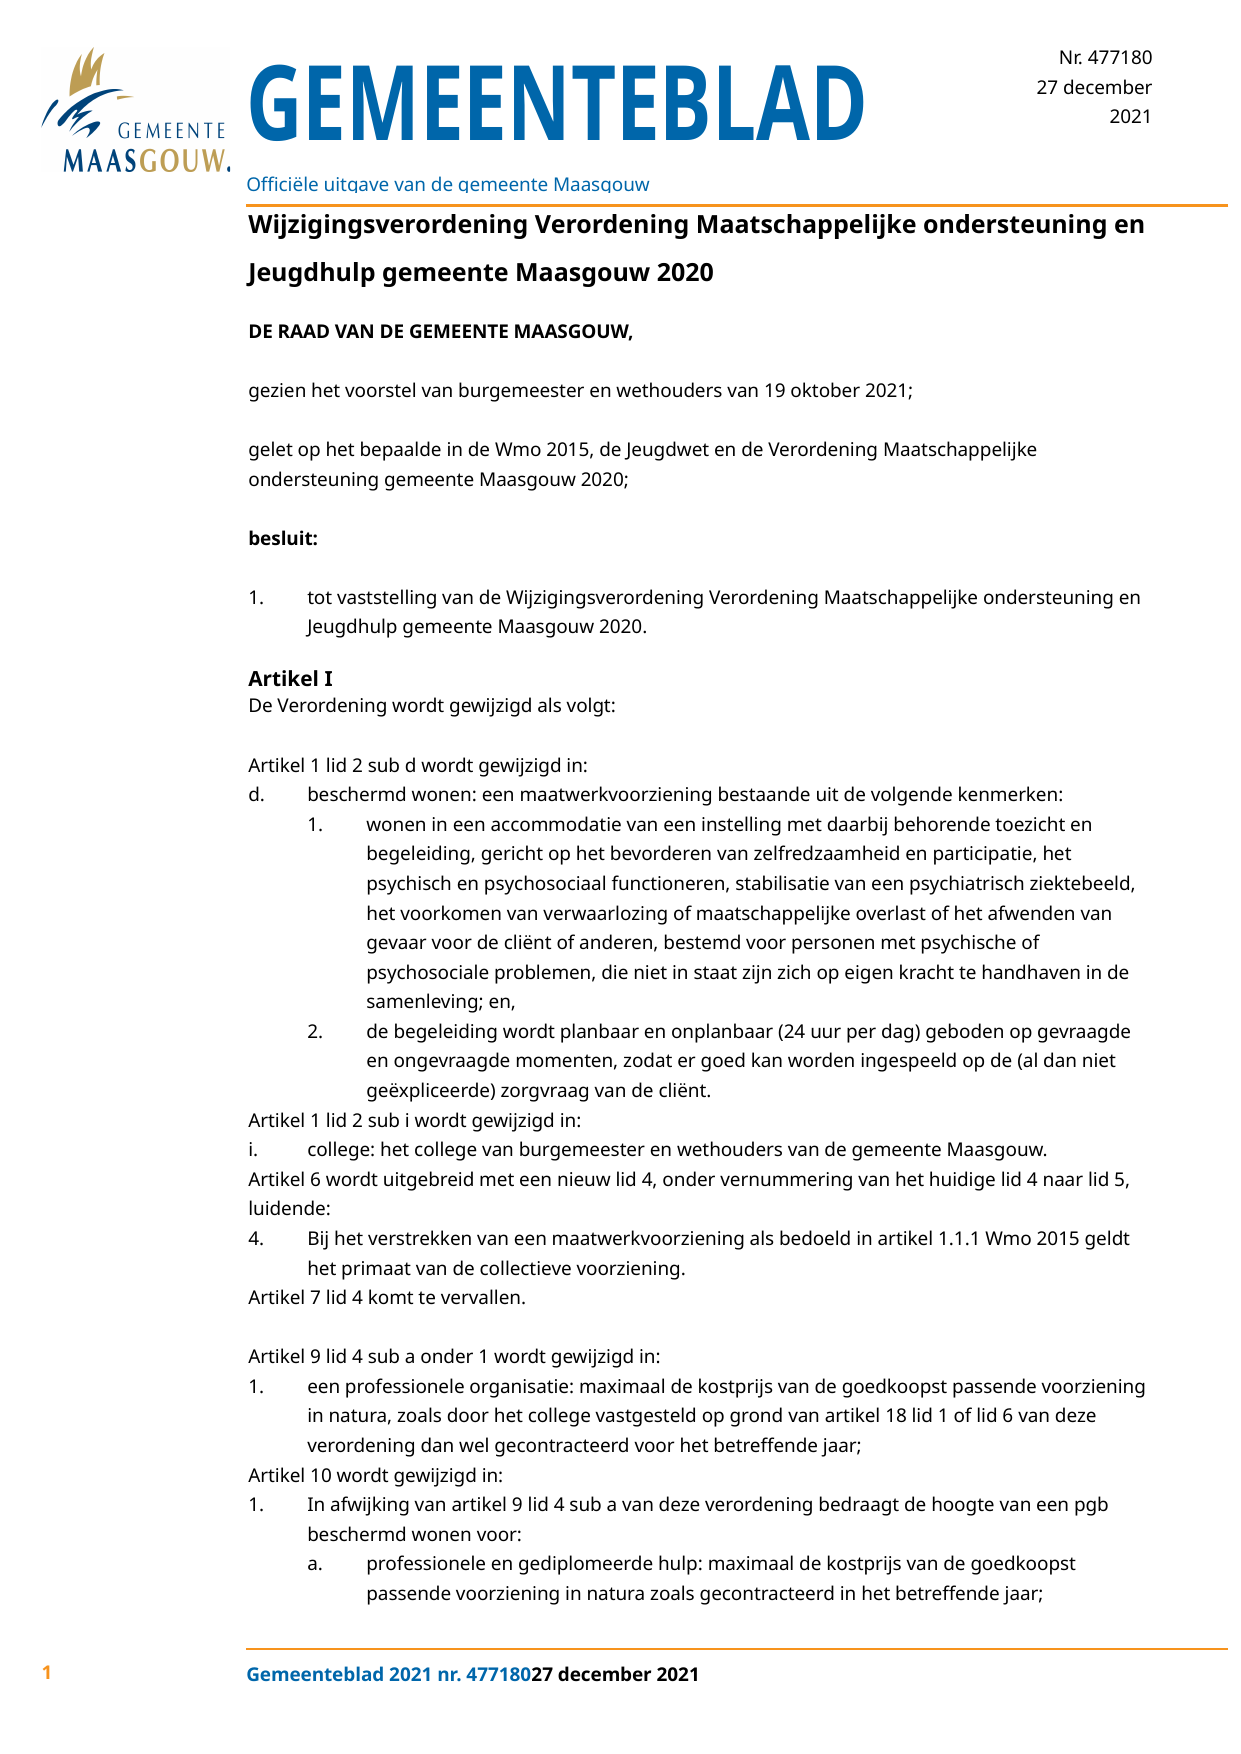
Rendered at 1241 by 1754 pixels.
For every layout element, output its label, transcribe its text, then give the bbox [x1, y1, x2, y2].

text gezien het voorstel van burgemeester en wethouders van 19 oktober 2021; [248, 377, 1152, 403]
list college: het college van burgemeester en wethouders van de gemeente Maasgouw. [248, 1136, 1152, 1162]
list Bij het verstrekken van een maatwerkvoorziening als bedoeld in artikel 1.1.1 Wmo 2015 geldt het primaat van de collectieve voorziening. [248, 1225, 1152, 1280]
picture [41, 47, 231, 172]
text DE RAAD VAN DE GEMEENTE MAASGOUW, [248, 318, 1152, 344]
text Artikel 1 lid 2 sub i wordt gewijzigd in: [248, 1107, 1152, 1132]
text Artikel 10 wordt gewijzigd in: [248, 1462, 1152, 1487]
text Artikel 9 lid 4 sub a onder 1 wordt gewijzigd in: [248, 1343, 1152, 1369]
text Artikel 7 lid 4 komt te vervallen. [248, 1284, 1152, 1310]
list een professionele organisatie: maximaal de kostprijs van de goedkoopst passende voorziening in natura, zoals door het college vastgesteld op grond van artikel 18 lid 1 of lid 6 van deze verordening dan wel gecontracteerd voor het betreffende jaar; [248, 1373, 1152, 1458]
list professionele en gediplomeerde hulp: maximaal de kostprijs van de goedkoopst passende voorziening in natura zoals gecontracteerd in het betreffende jaar; [307, 1551, 1152, 1606]
text Wijzigingsverordening Verordening Maatschappelijke ondersteuning en Jeugdhulp gemeente Maasgouw 2020 [248, 207, 1152, 288]
text Artikel I [248, 664, 1152, 693]
list In afwijking van artikel 9 lid 4 sub a van deze verordening bedraagt de hoogte van een pgb beschermd wonen voor: [248, 1491, 1152, 1547]
text De Verordening wordt gewijzigd als volgt: [248, 693, 1152, 718]
text besluit: [248, 525, 1152, 551]
list wonen in een accommodatie van een instelling met daarbij behorende toezicht en begeleiding, gericht op het bevorderen van zelfredzaamheid en participatie, het psychisch en psychosociaal functioneren, stabilisatie van een psychiatrisch ziektebeeld, het voorkomen van verwaarlozing of maatschappelijke overlast of het afwenden van gevaar voor de cliënt of anderen, bestemd voor personen met psychische of psychosociale problemen, die niet in staat zijn zich op eigen kracht te handhaven in de samenleving; en, [307, 811, 1152, 1014]
list beschermd wonen: een maatwerkvoorziening bestaande uit de volgende kenmerken: [248, 781, 1152, 807]
text Artikel 1 lid 2 sub d wordt gewijzigd in: [248, 752, 1152, 777]
list tot vaststelling van de Wijzigingsverordening Verordening Maatschappelijke ondersteuning en Jeugdhulp gemeente Maasgouw 2020. [248, 584, 1152, 639]
text Artikel 6 wordt uitgebreid met een nieuw lid 4, onder vernummering van het huidige lid 4 naar lid 5, luidende: [248, 1166, 1152, 1221]
list de begeleiding wordt planbaar en onplanbaar (24 uur per dag) geboden op gevraagde en ongevraagde momenten, zodat er goed kan worden ingespeeld op de (al dan niet geëxpliceerde) zorgvraag van de cliënt. [307, 1018, 1152, 1103]
text gelet op het bepaalde in de Wmo 2015, de Jeugdwet en de Verordening Maatschappelijke ondersteuning gemeente Maasgouw 2020; [248, 436, 1152, 492]
